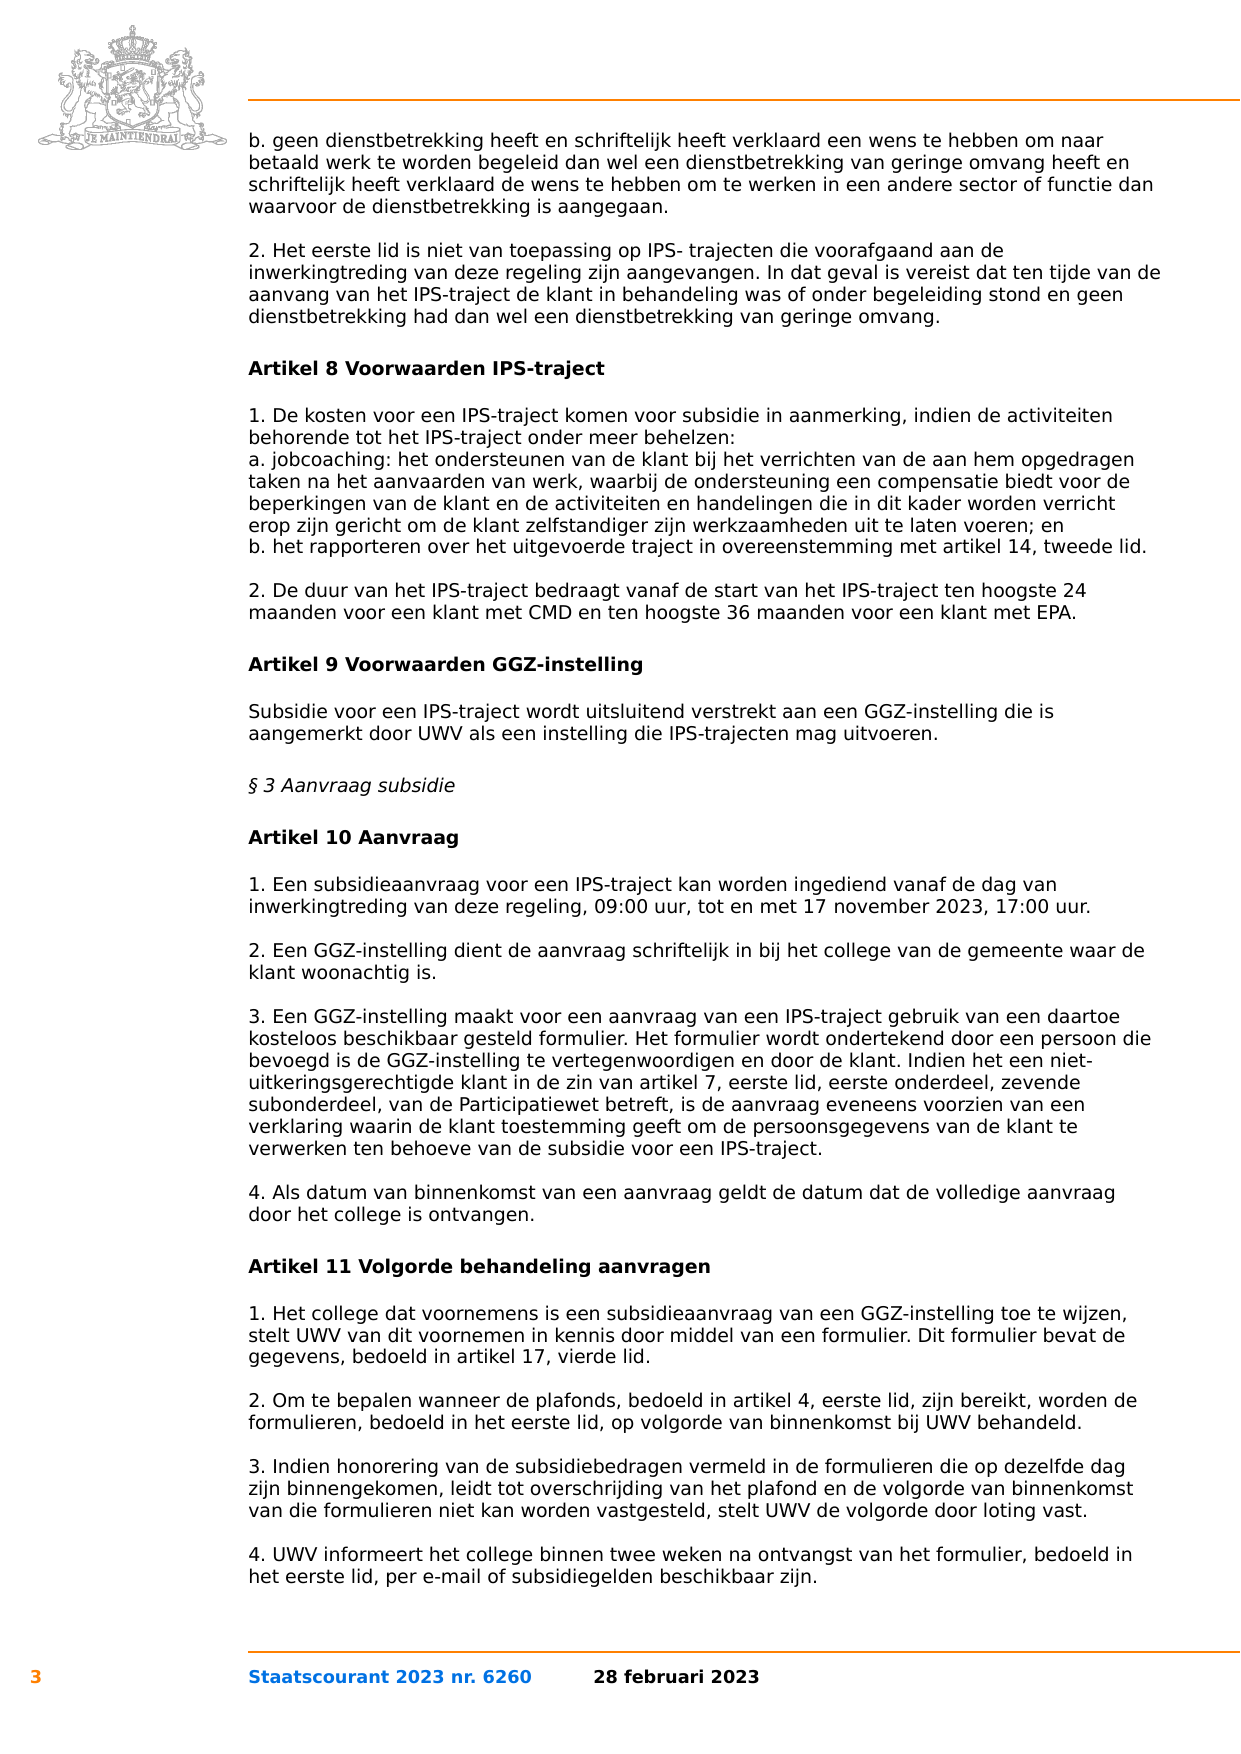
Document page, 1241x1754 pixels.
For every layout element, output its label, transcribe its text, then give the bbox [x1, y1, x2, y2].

text Subsidie voor een IPS-traject wordt uitsluitend verstrekt aan een GGZ-instelling die is aangemerkt door UWV als een instelling die IPS-trajecten mag uitvoeren. [248, 701, 1163, 745]
text 1. De kosten voor een IPS-traject komen voor subsidie in aanmerking, indien de activiteiten behorende tot het IPS-traject onder meer behelzen: [248, 404, 1163, 448]
text 2. Om te bepalen wanneer de plafonds, bedoeld in artikel 4, eerste lid, zijn bereikt, worden de formulieren, bedoeld in het eerste lid, op volgorde van binnenkomst bij UWV behandeld. [248, 1390, 1163, 1434]
subtitle Artikel 11 Volgorde behandeling aanvragen [248, 1256, 1163, 1277]
subtitle § 3 Aanvraag subsidie [248, 775, 1163, 797]
text b. geen dienstbetrekking heeft en schriftelijk heeft verklaard een wens te hebben om naar betaald werk te worden begeleid dan wel een dienstbetrekking van geringe omvang heeft en schriftelijk heeft verklaard de wens te hebben om te werken in een andere sector of functie dan waarvoor de dienstbetrekking is aangegaan. [248, 130, 1163, 218]
text 3. Indien honorering van de subsidiebedragen vermeld in de formulieren die op dezelfde dag zijn binnengekomen, leidt tot overschrijding van het plafond en de volgorde van binnenkomst van die formulieren niet kan worden vastgesteld, stelt UWV de volgorde door loting vast. [248, 1456, 1163, 1522]
text 1. Een subsidieaanvraag voor een IPS-traject kan worden ingediend vanaf de dag van inwerkingtreding van deze regeling, 09:00 uur, tot en met 17 november 2023, 17:00 uur. [248, 874, 1163, 918]
subtitle Artikel 9 Voorwaarden GGZ-instelling [248, 654, 1163, 676]
text 2. Een GGZ-instelling dient de aanvraag schriftelijk in bij het college van de gemeente waar de klant woonachtig is. [248, 940, 1163, 984]
subtitle Artikel 10 Aanvraag [248, 827, 1163, 849]
subtitle Artikel 8 Voorwaarden IPS-traject [248, 358, 1163, 379]
text a. jobcoaching: het ondersteunen van de klant bij het verrichten van de aan hem opgedragen taken na het aanvaarden van werk, waarbij de ondersteuning een compensatie biedt voor de beperkingen van de klant en de activiteiten en handelingen die in dit kader worden verricht erop zijn gericht om de klant zelfstandiger zijn werkzaamheden uit te laten voeren; en [248, 448, 1163, 536]
text 4. UWV informeert het college binnen twee weken na ontvangst van het formulier, bedoeld in het eerste lid, per e-mail of subsidiegelden beschikbaar zijn. [248, 1544, 1163, 1588]
text 2. De duur van het IPS-traject bedraagt vanaf de start van het IPS-traject ten hoogste 24 maanden voor een klant met CMD en ten hoogste 36 maanden voor een klant met EPA. [248, 580, 1163, 624]
text 2. Het eerste lid is niet van toepassing op IPS- trajecten die voorafgaand aan de inwerkingtreding van deze regeling zijn aangevangen. In dat geval is vereist dat ten tijde van de aanvang van het IPS-traject de klant in behandeling was of onder begeleiding stond en geen dienstbetrekking had dan wel een dienstbetrekking van geringe omvang. [248, 240, 1163, 328]
text 3. Een GGZ-instelling maakt voor een aanvraag van een IPS-traject gebruik van een daartoe kosteloos beschikbaar gesteld formulier. Het formulier wordt ondertekend door een persoon die bevoegd is de GGZ-instelling te vertegenwoordigen en door de klant. Indien het een niet-uitkeringsgerechtigde klant in de zin van artikel 7, eerste lid, eerste onderdeel, zevende subonderdeel, van de Participatiewet betreft, is de aanvraag eveneens voorzien van een verklaring waarin de klant toestemming geeft om de persoonsgegevens van de klant te verwerken ten behoeve van de subsidie voor een IPS-traject. [248, 1006, 1163, 1160]
picture [38, 25, 227, 150]
text 4. Als datum van binnenkomst van een aanvraag geldt de datum dat de volledige aanvraag door het college is ontvangen. [248, 1182, 1163, 1226]
text b. het rapporteren over het uitgevoerde traject in overeenstemming met artikel 14, tweede lid. [248, 536, 1163, 558]
text 1. Het college dat voornemens is een subsidieaanvraag van een GGZ-instelling toe te wijzen, stelt UWV van dit voornemen in kennis door middel van een formulier. Dit formulier bevat de gegevens, bedoeld in artikel 17, vierde lid. [248, 1302, 1163, 1368]
